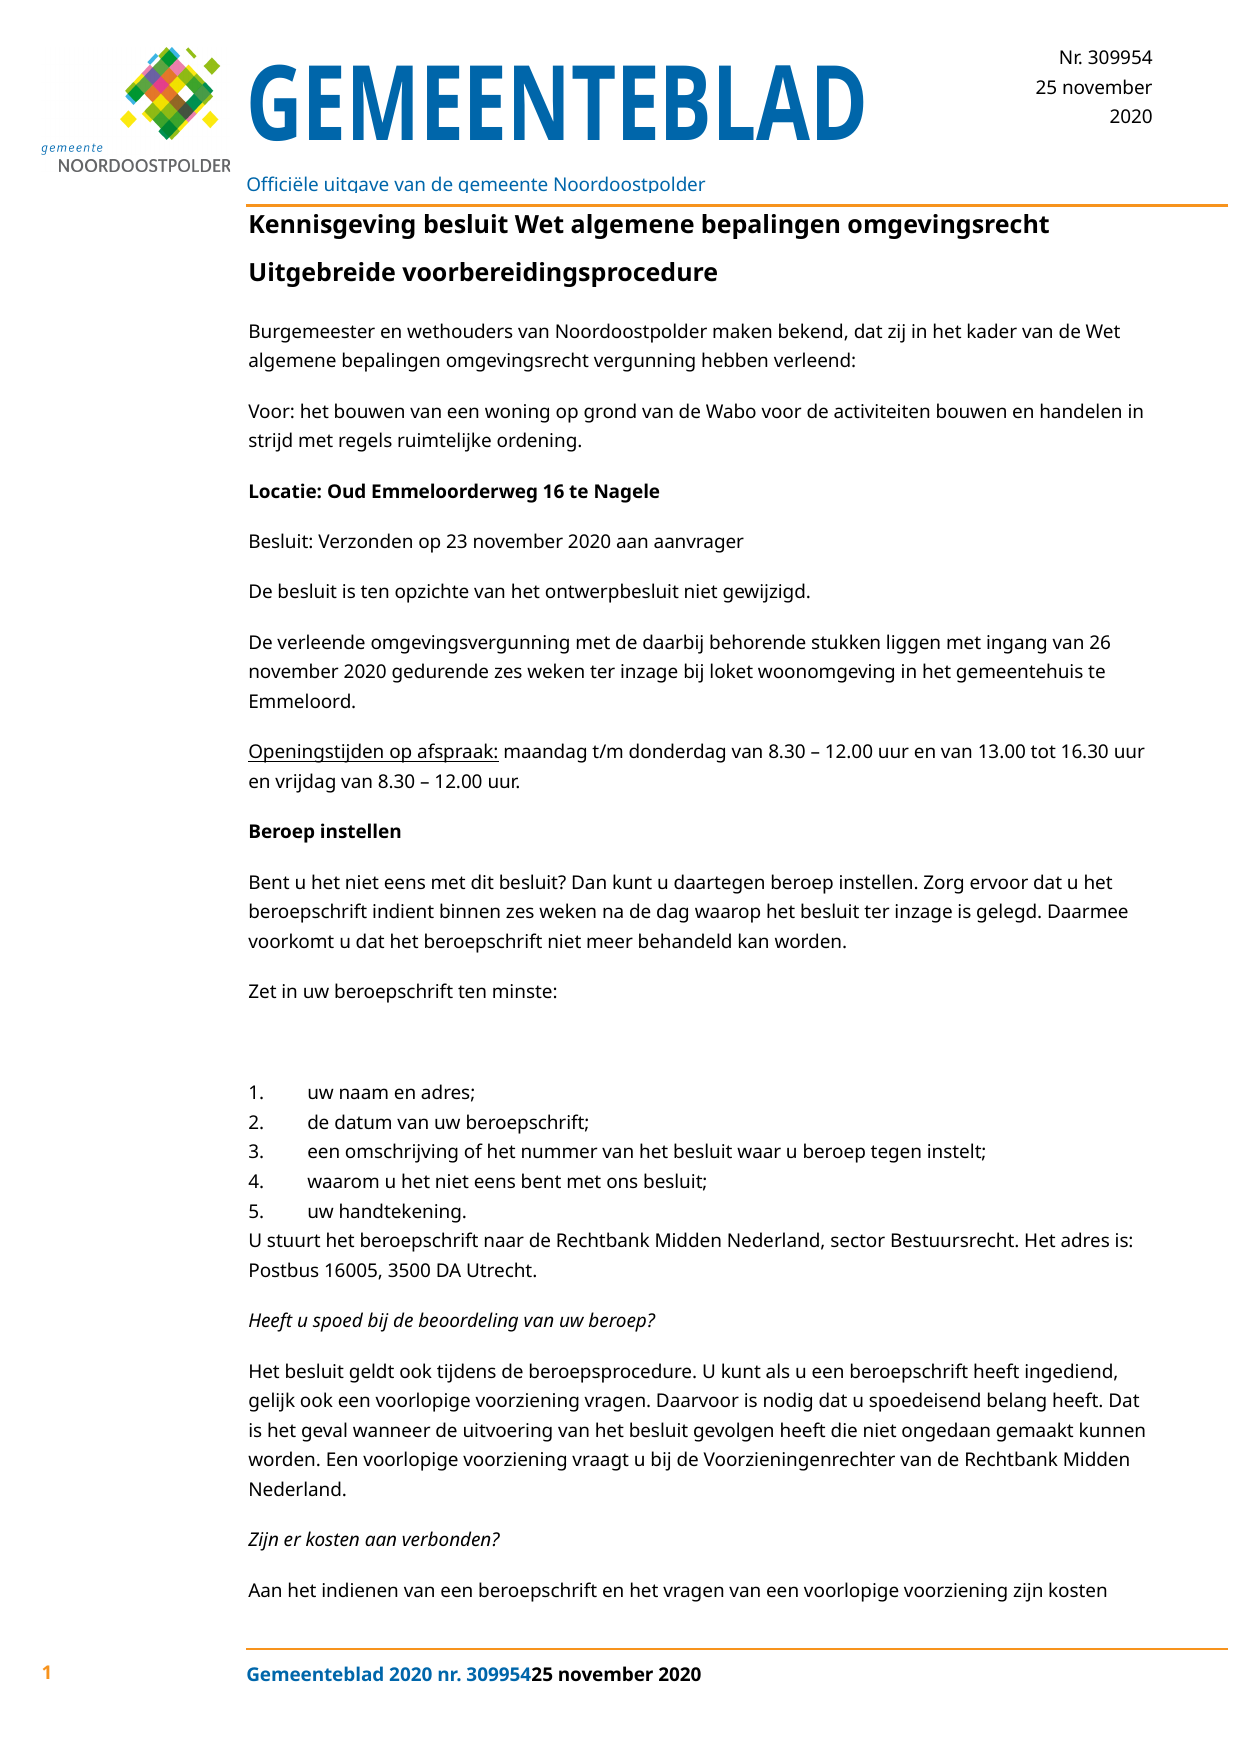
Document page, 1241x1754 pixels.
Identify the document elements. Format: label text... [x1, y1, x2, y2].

text Besluit: Verzonden op 23 november 2020 aan aanvrager [248, 528, 1152, 554]
text Burgemeester en wethouders van Noordoostpolder maken bekend, dat zij in het kader van de Wet algemene bepalingen omgevingsrecht vergunning hebben verleend: [248, 318, 1152, 373]
text Zijn er kosten aan verbonden? [248, 1527, 1152, 1552]
text Aan het indienen van een beroepschrift en het vragen van een voorlopige voorziening zijn kosten [248, 1577, 1152, 1603]
text U stuurt het beroepschrift naar de Rechtbank Midden Nederland, sector Bestuursrecht. Het adres is: Postbus 16005, 3500 DA Utrecht. [248, 1227, 1152, 1283]
text Het besluit geldt ook tijdens de beroepsprocedure. U kunt als u een beroepschrift heeft ingediend, gelijk ook een voorlopige voorziening vragen. Daarvoor is nodig dat u spoedeisend belang heeft. Dat is het geval wanneer de uitvoering van het besluit gevolgen heeft die niet ongedaan gemaakt kunnen worden. Een voorlopige voorziening vraagt u bij de Voorzieningenrechter van de Rechtbank Midden Nederland. [248, 1358, 1152, 1502]
text Kennisgeving besluit Wet algemene bepalingen omgevingsrecht Uitgebreide voorbereidingsprocedure [248, 207, 1152, 288]
list waarom u het niet eens bent met ons besluit; [248, 1168, 1152, 1194]
list uw handtekening. [248, 1198, 1152, 1224]
list een omschrijving of het nummer van het besluit waar u beroep tegen instelt; [248, 1139, 1152, 1164]
text De besluit is ten opzichte van het ontwerpbesluit niet gewijzigd. [248, 579, 1152, 604]
text Voor: het bouwen van een woning op grond van de Wabo voor de activiteiten bouwen en handelen in strijd met regels ruimtelijke ordening. [248, 398, 1152, 453]
text De verleende omgevingsvergunning met de daarbij behorende stukken liggen met ingang van 26 november 2020 gedurende zes weken ter inzage bij loket woonomgeving in het gemeentehuis te Emmeloord. [248, 629, 1152, 714]
text Locatie: Oud Emmeloorderweg 16 te Nagele [248, 478, 1152, 504]
text Zet in uw beroepschrift ten minste: [248, 979, 1152, 1004]
list uw naam en adres; [248, 1079, 1152, 1105]
picture [41, 47, 231, 172]
text Heeft u spoed bij de beoordeling van uw beroep? [248, 1307, 1152, 1333]
list de datum van uw beroepschrift; [248, 1109, 1152, 1135]
text Beroep instellen [248, 819, 1152, 844]
text Openingstijden op afspraak: maandag t/m donderdag van 8.30 – 12.00 uur en van 13.00 tot 16.30 uur en vrijdag van 8.30 – 12.00 uur. [248, 739, 1152, 794]
text Bent u het niet eens met dit besluit? Dan kunt u daartegen beroep instellen. Zorg ervoor dat u het beroepschrift indient binnen zes weken na de dag waarop het besluit ter inzage is gelegd. Daarmee voorkomt u dat het beroepschrift niet meer behandeld kan worden. [248, 869, 1152, 954]
